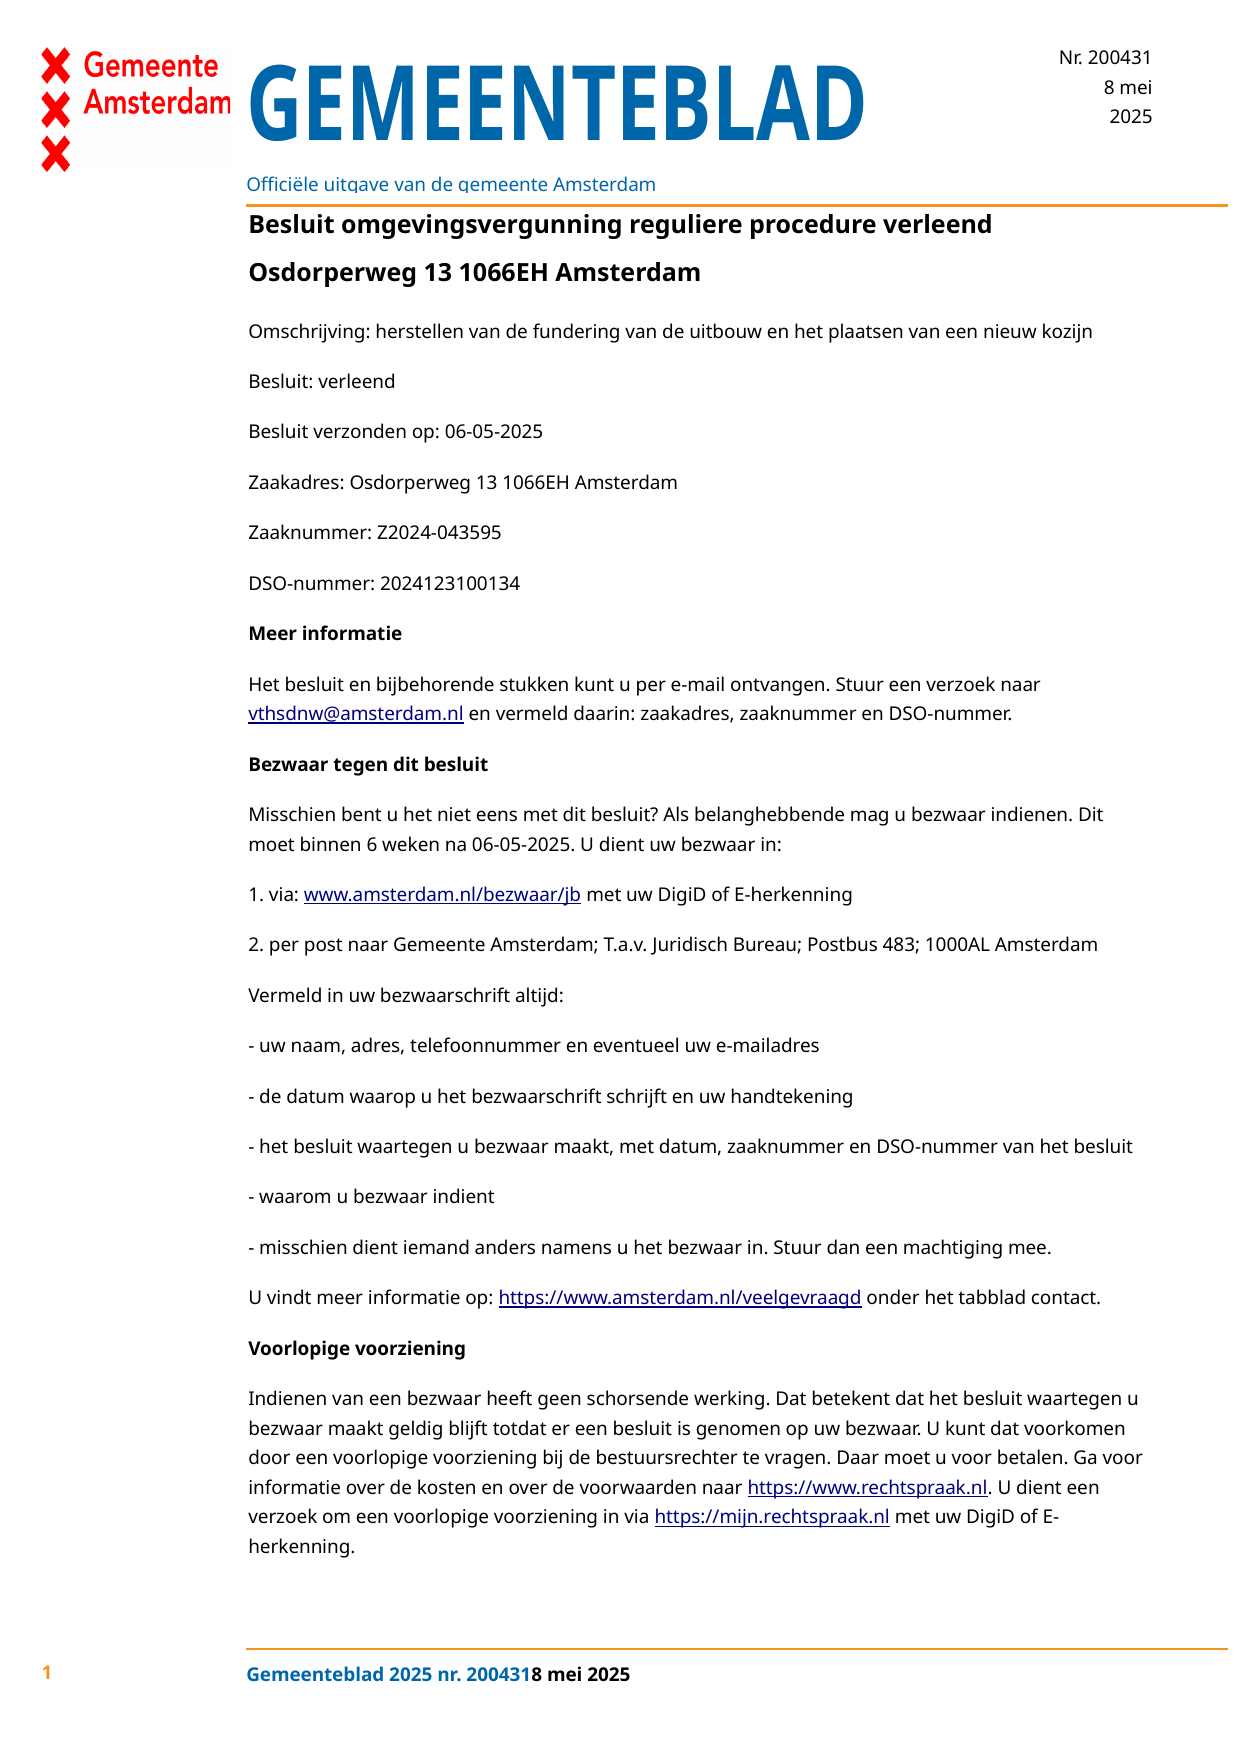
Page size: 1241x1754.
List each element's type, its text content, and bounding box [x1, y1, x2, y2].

text DSO-nummer: 2024123100134 [248, 570, 1152, 596]
text 1. via: www.amsterdam.nl/bezwaar/jb met uw DigiD of E-herkenning [248, 881, 1152, 907]
text - het besluit waartegen u bezwaar maakt, met datum, zaaknummer en DSO-nummer van het besluit [248, 1133, 1152, 1159]
text Bezwaar tegen dit besluit [248, 751, 1152, 777]
text Zaakadres: Osdorperweg 13 1066EH Amsterdam [248, 469, 1152, 495]
text - uw naam, adres, telefoonnummer en eventueel uw e-mailadres [248, 1032, 1152, 1058]
text - misschien dient iemand anders namens u het bezwaar in. Stuur dan een machtiging mee. [248, 1234, 1152, 1260]
text U vindt meer informatie op: https://www.amsterdam.nl/veelgevraagd onder het tabblad contact. [248, 1284, 1152, 1310]
text Besluit omgevingsvergunning reguliere procedure verleend Osdorperweg 13 1066EH Amsterdam [248, 207, 1152, 288]
text Misschien bent u het niet eens met dit besluit? Als belanghebbende mag u bezwaar indienen. Dit moet binnen 6 weken na 06-05-2025. U dient uw bezwaar in: [248, 801, 1152, 857]
text Het besluit en bijbehorende stukken kunt u per e-mail ontvangen. Stuur een verzoek naar vthsdnw@amsterdam.nl en vermeld daarin: zaakadres, zaaknummer en DSO-nummer. [248, 671, 1152, 726]
text Voorlopige voorziening [248, 1335, 1152, 1361]
text - de datum waarop u het bezwaarschrift schrijft en uw handtekening [248, 1083, 1152, 1109]
text Vermeld in uw bezwaarschrift altijd: [248, 982, 1152, 1008]
text Meer informatie [248, 620, 1152, 646]
picture [41, 47, 231, 172]
text Indienen van een bezwaar heeft geen schorsende werking. Dat betekent dat het besluit waartegen u bezwaar maakt geldig blijft totdat er een besluit is genomen op uw bezwaar. U kunt dat voorkomen door een voorlopige voorziening bij de bestuursrechter te vragen. Daar moet u voor betalen. Ga voor informatie over de kosten en over de voorwaarden naar https://www.rechtspraak.nl. U dient een verzoek om een voorlopige voorziening in via https://mijn.rechtspraak.nl met uw DigiD of E-herkenning. [248, 1385, 1152, 1559]
text Zaaknummer: Z2024-043595 [248, 519, 1152, 545]
text Omschrijving: herstellen van de fundering van de uitbouw en het plaatsen van een nieuw kozijn [248, 318, 1152, 344]
text Besluit verzonden op: 06-05-2025 [248, 419, 1152, 444]
text Besluit: verleend [248, 368, 1152, 394]
text 2. per post naar Gemeente Amsterdam; T.a.v. Juridisch Bureau; Postbus 483; 1000AL Amsterdam [248, 932, 1152, 957]
text - waarom u bezwaar indient [248, 1184, 1152, 1209]
